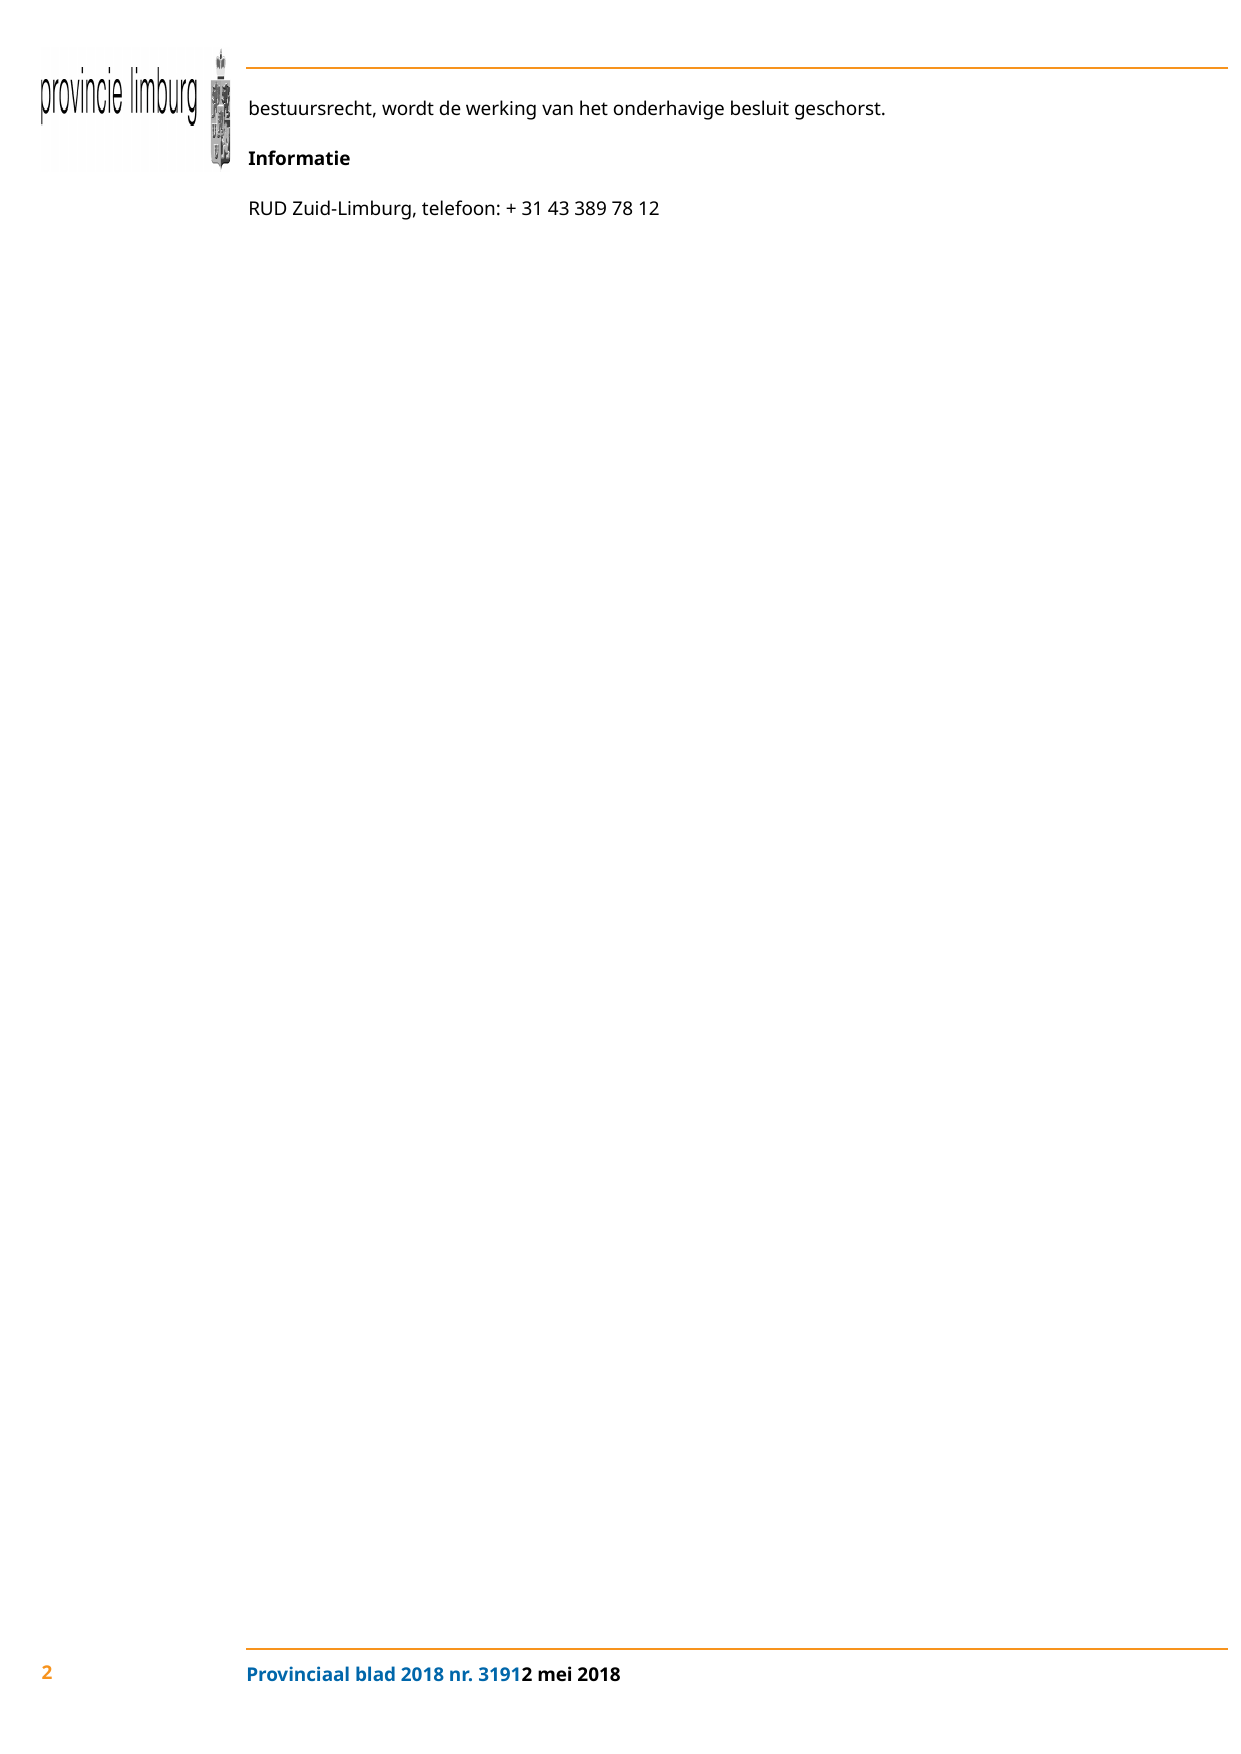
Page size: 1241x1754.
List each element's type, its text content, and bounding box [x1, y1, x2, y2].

text bestuursrecht, wordt de werking van het onderhavige besluit geschorst. [248, 95, 1152, 121]
text Informatie [248, 145, 1152, 171]
picture [41, 47, 231, 172]
text RUD Zuid-Limburg, telefoon: + 31 43 389 78 12 [248, 196, 1152, 221]
